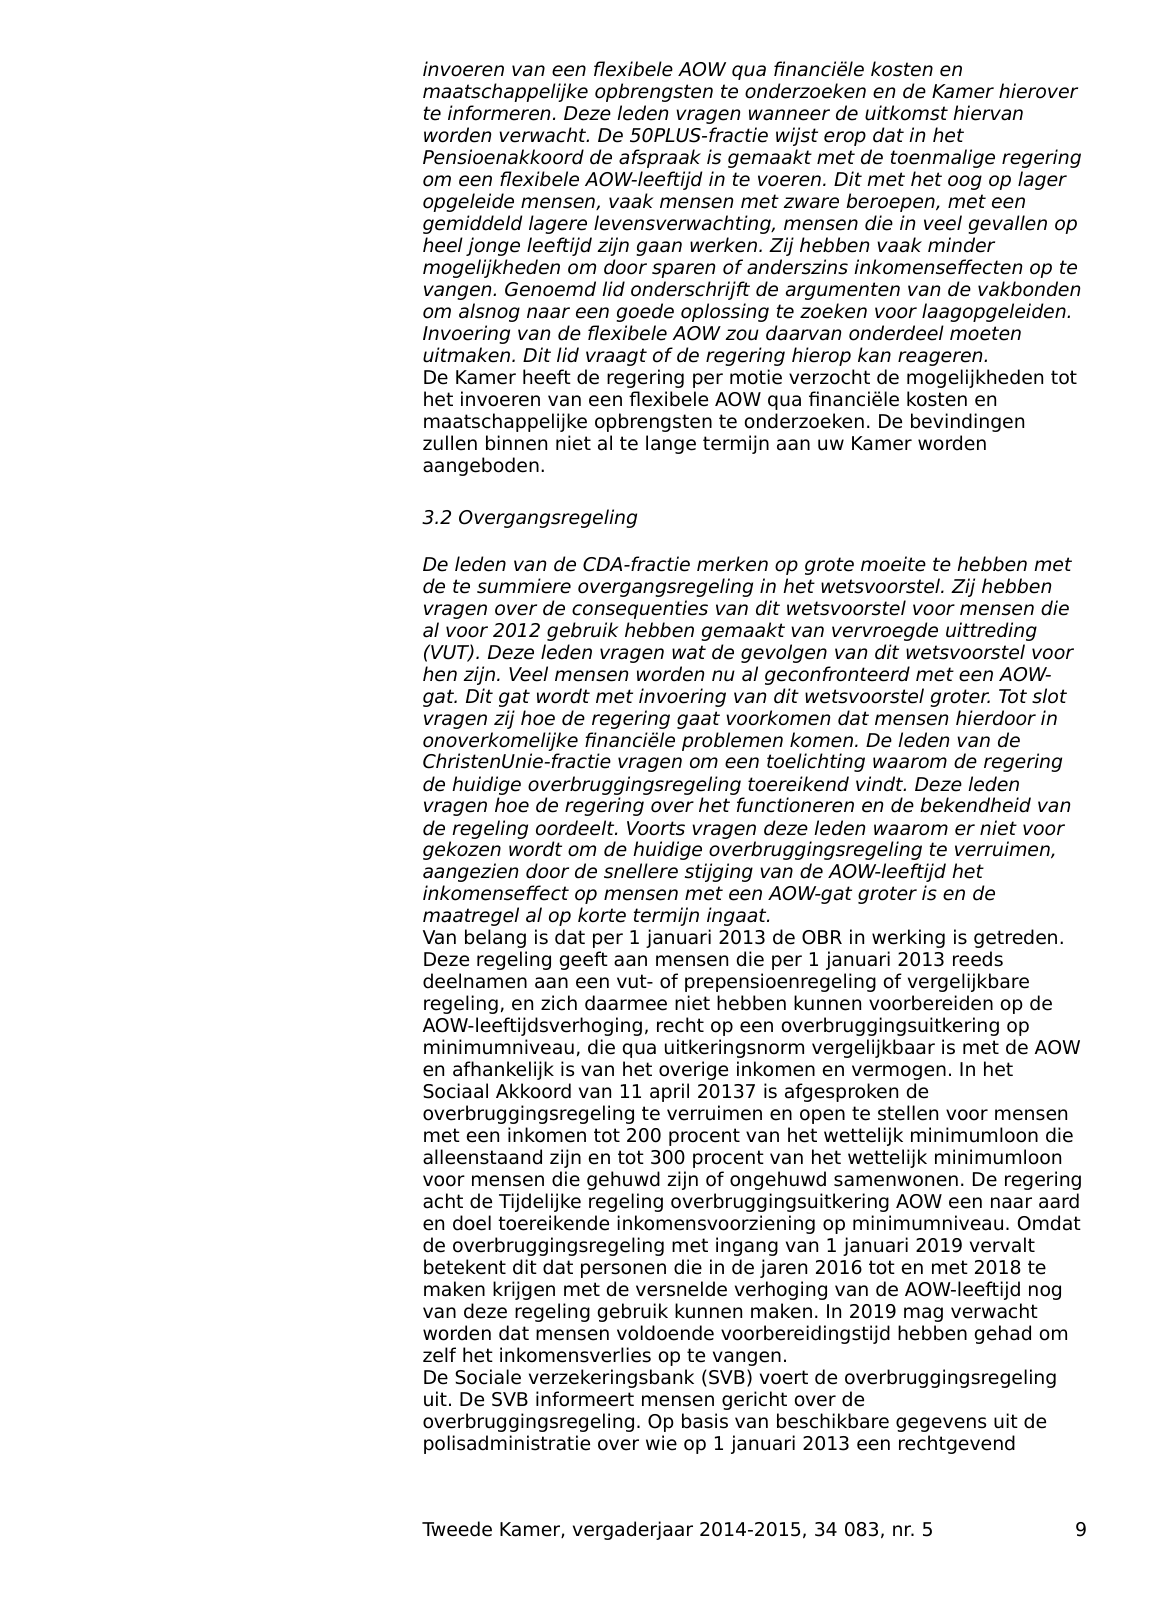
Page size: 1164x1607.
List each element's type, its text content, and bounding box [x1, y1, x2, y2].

subtitle 3.2 Overgangsregeling [422, 507, 1087, 529]
text Van belang is dat per 1 januari 2013 de OBR in werking is getreden. Deze regeling geeft aan mensen die per 1 januari 2013 reeds deelnamen aan een vut- of prepensioenregeling of vergelijkbare regeling, en zich daarmee niet hebben kunnen voorbereiden op de AOW-leeftijdsverhoging, recht op een overbruggingsuitkering op minimumniveau, die qua uitkeringsnorm vergelijkbaar is met de AOW en afhankelijk is van het overige inkomen en vermogen. In het Sociaal Akkoord van 11 april 20137 is afgesproken de overbruggingsregeling te verruimen en open te stellen voor mensen met een inkomen tot 200 procent van het wettelijk minimumloon die alleenstaand zijn en tot 300 procent van het wettelijk minimumloon voor mensen die gehuwd zijn of ongehuwd samenwonen. De regering acht de Tijdelijke regeling overbruggingsuitkering AOW een naar aard en doel toereikende inkomensvoorziening op minimumniveau. Omdat de overbruggingsregeling met ingang van 1 januari 2019 vervalt betekent dit dat personen die in de jaren 2016 tot en met 2018 te maken krijgen met de versnelde verhoging van de AOW-leeftijd nog van deze regeling gebruik kunnen maken. In 2019 mag verwacht worden dat mensen voldoende voorbereidingstijd hebben gehad om zelf het inkomensverlies op te vangen. [422, 927, 1087, 1367]
text invoeren van een flexibele AOW qua financiële kosten en maatschappelijke opbrengsten te onderzoeken en de Kamer hierover te informeren. Deze leden vragen wanneer de uitkomst hiervan worden verwacht. De 50PLUS-fractie wijst erop dat in het Pensioenakkoord de afspraak is gemaakt met de toenmalige regering om een flexibele AOW-leeftijd in te voeren. Dit met het oog op lager opgeleide mensen, vaak mensen met zware beroepen, met een gemiddeld lagere levensverwachting, mensen die in veel gevallen op heel jonge leeftijd zijn gaan werken. Zij hebben vaak minder mogelijkheden om door sparen of anderszins inkomenseffecten op te vangen. Genoemd lid onderschrijft de argumenten van de vakbonden om alsnog naar een goede oplossing te zoeken voor laagopgeleiden. Invoering van de flexibele AOW zou daarvan onderdeel moeten uitmaken. Dit lid vraagt of de regering hierop kan reageren. [422, 59, 1087, 367]
text De leden van de CDA-fractie merken op grote moeite te hebben met de te summiere overgangsregeling in het wetsvoorstel. Zij hebben vragen over de consequenties van dit wetsvoorstel voor mensen die al voor 2012 gebruik hebben gemaakt van vervroegde uittreding (VUT). Deze leden vragen wat de gevolgen van dit wetsvoorstel voor hen zijn. Veel mensen worden nu al geconfronteerd met een AOW-gat. Dit gat wordt met invoering van dit wetsvoorstel groter. Tot slot vragen zij hoe de regering gaat voorkomen dat mensen hierdoor in onoverkomelijke financiële problemen komen. De leden van de ChristenUnie-fractie vragen om een toelichting waarom de regering de huidige overbruggingsregeling toereikend vindt. Deze leden vragen hoe de regering over het functioneren en de bekendheid van de regeling oordeelt. Voorts vragen deze leden waarom er niet voor gekozen wordt om de huidige overbruggingsregeling te verruimen, aangezien door de snellere stijging van de AOW-leeftijd het inkomenseffect op mensen met een AOW-gat groter is en de maatregel al op korte termijn ingaat. [422, 554, 1087, 927]
text De Kamer heeft de regering per motie verzocht de mogelijkheden tot het invoeren van een flexibele AOW qua financiële kosten en maatschappelijke opbrengsten te onderzoeken. De bevindingen zullen binnen niet al te lange termijn aan uw Kamer worden aangeboden. [422, 367, 1087, 477]
text De Sociale verzekeringsbank (SVB) voert de overbruggingsregeling uit. De SVB informeert mensen gericht over de overbruggingsregeling. Op basis van beschikbare gegevens uit de polisadministratie over wie op 1 januari 2013 een rechtgevend [422, 1367, 1087, 1455]
